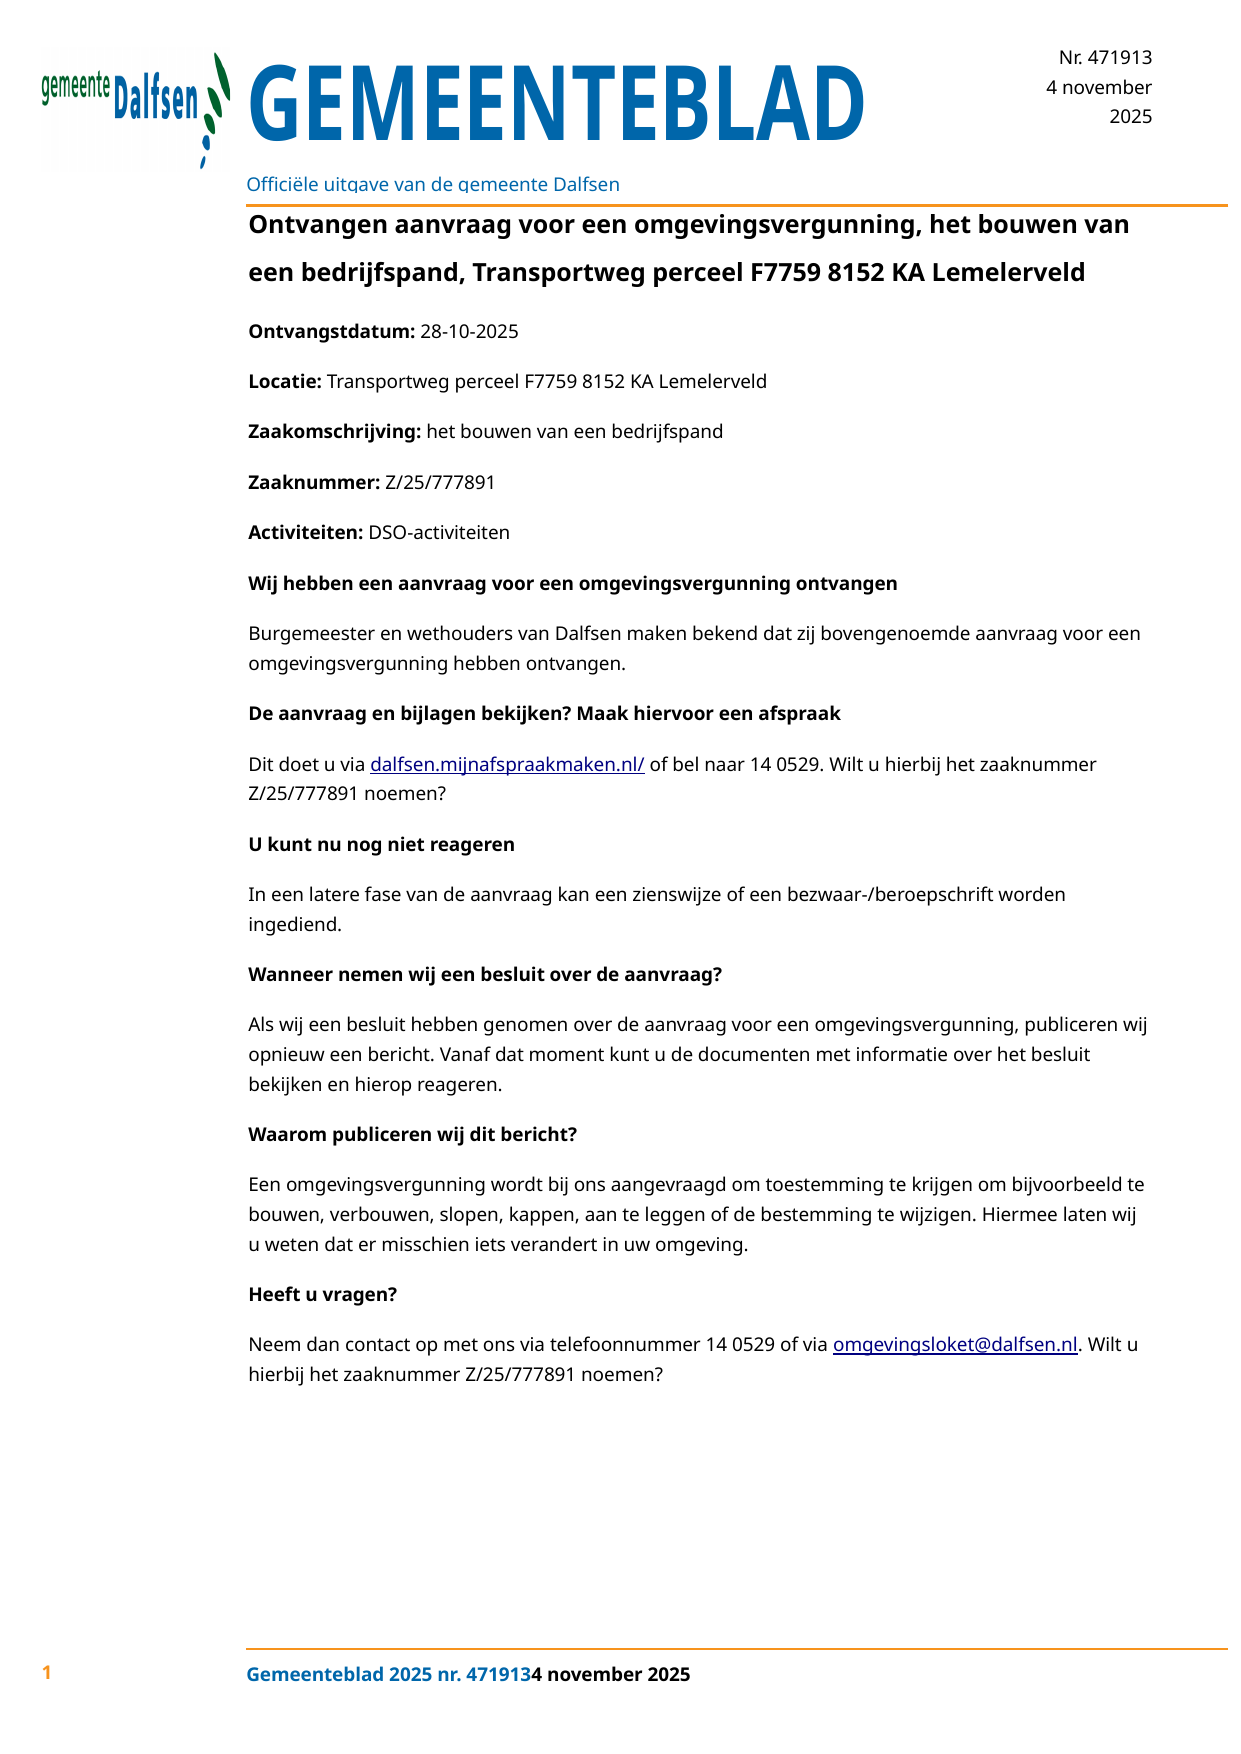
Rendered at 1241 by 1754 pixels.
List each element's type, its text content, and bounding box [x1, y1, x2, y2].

text Zaaknummer: Z/25/777891 [248, 469, 1152, 495]
text Ontvangen aanvraag voor een omgevingsvergunning, het bouwen van een bedrijfspand, Transportweg perceel F7759 8152 KA Lemelerveld [248, 207, 1152, 288]
text Waarom publiceren wij dit bericht? [248, 1121, 1152, 1147]
text Zaakomschrijving: het bouwen van een bedrijfspand [248, 419, 1152, 444]
text Burgemeester en wethouders van Dalfsen maken bekend dat zij bovengenoemde aanvraag voor een omgevingsvergunning hebben ontvangen. [248, 620, 1152, 676]
text Heeft u vragen? [248, 1281, 1152, 1307]
text Wij hebben een aanvraag voor een omgevingsvergunning ontvangen [248, 570, 1152, 596]
text De aanvraag en bijlagen bekijken? Maak hiervoor een afspraak [248, 700, 1152, 726]
text Locatie: Transportweg perceel F7759 8152 KA Lemelerveld [248, 368, 1152, 394]
text Dit doet u via dalfsen.mijnafspraakmaken.nl/ of bel naar 14 0529. Wilt u hierbij het zaaknummer Z/25/777891 noemen? [248, 751, 1152, 806]
text Ontvangstdatum: 28-10-2025 [248, 318, 1152, 344]
text U kunt nu nog niet reageren [248, 831, 1152, 857]
text Wanneer nemen wij een besluit over de aanvraag? [248, 961, 1152, 987]
text Een omgevingsvergunning wordt bij ons aangevraagd om toestemming te krijgen om bijvoorbeeld te bouwen, verbouwen, slopen, kappen, aan te leggen of de bestemming te wijzigen. Hiermee laten wij u weten dat er misschien iets verandert in uw omgeving. [248, 1172, 1152, 1257]
text Activiteiten: DSO-activiteiten [248, 519, 1152, 545]
text Als wij een besluit hebben genomen over de aanvraag voor een omgevingsvergunning, publiceren wij opnieuw een bericht. Vanaf dat moment kunt u de documenten met informatie over het besluit bekijken en hierop reageren. [248, 1012, 1152, 1097]
text In een latere fase van de aanvraag kan een zienswijze of een bezwaar-/beroepschrift worden ingediend. [248, 881, 1152, 937]
text Neem dan contact op met ons via telefoonnummer 14 0529 of via omgevingsloket@dalfsen.nl. Wilt u hierbij het zaaknummer Z/25/777891 noemen? [248, 1332, 1152, 1387]
picture [41, 47, 231, 172]
